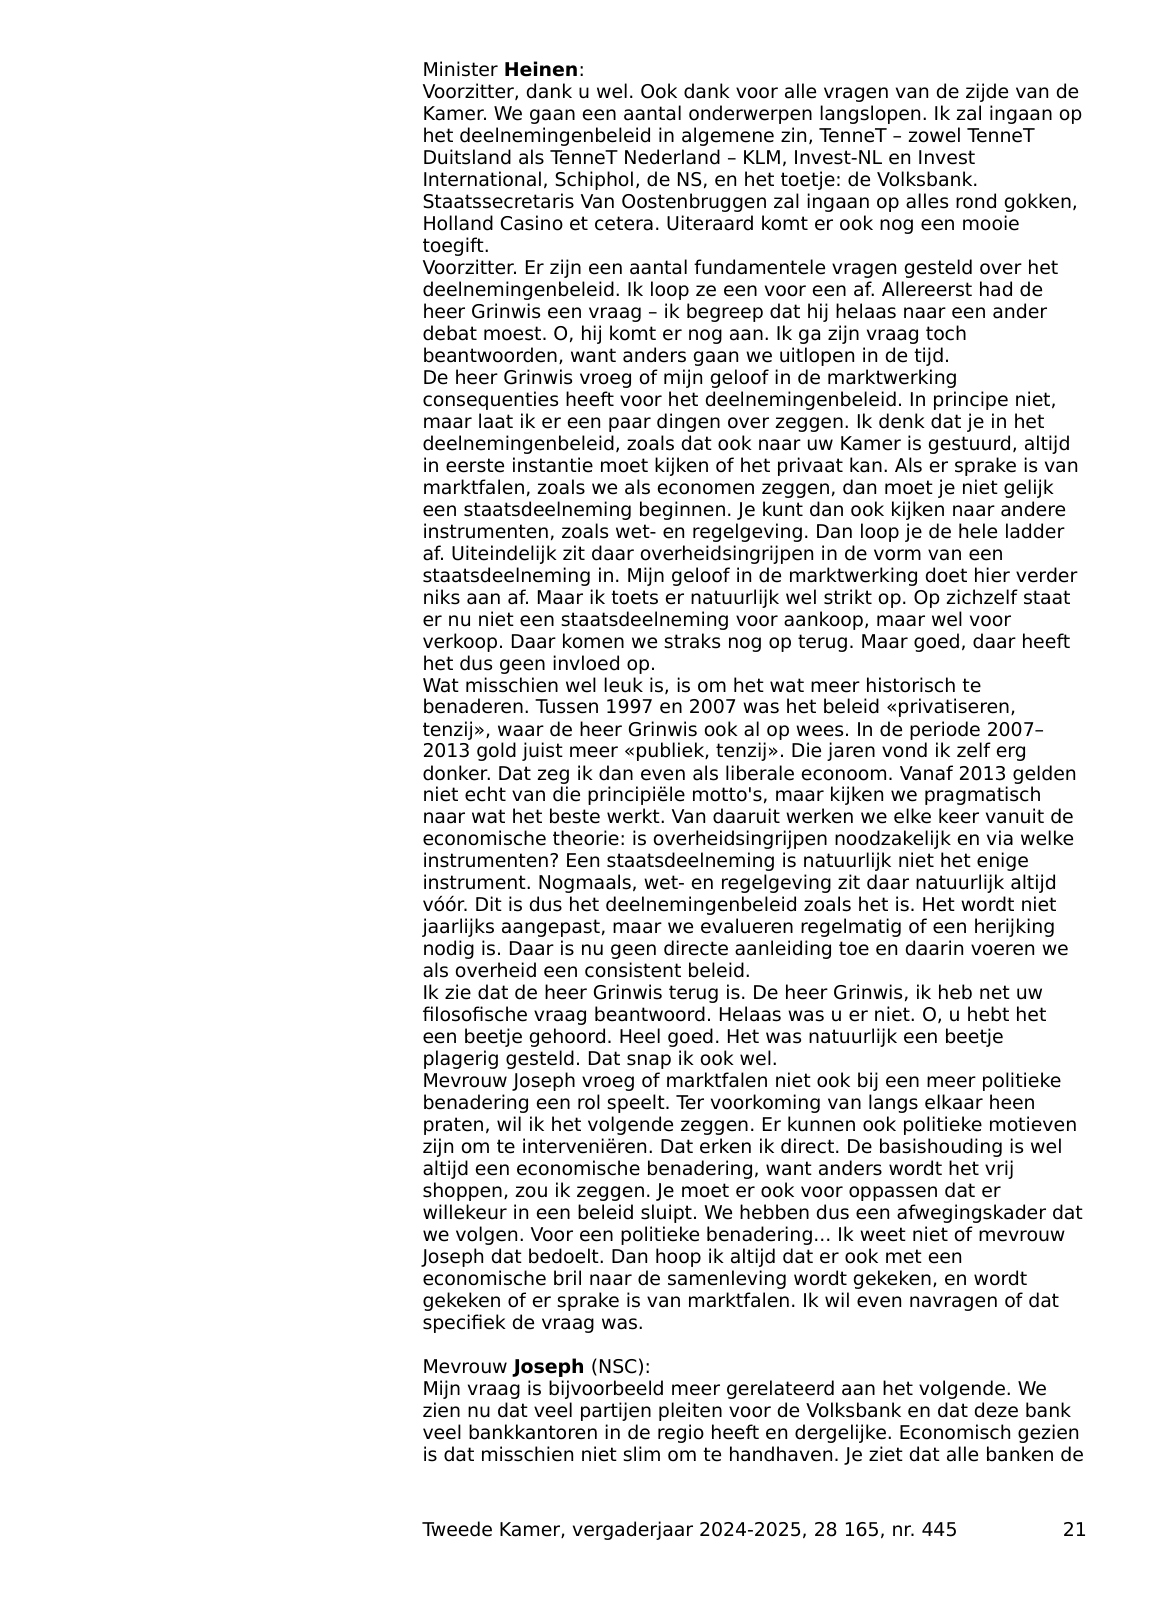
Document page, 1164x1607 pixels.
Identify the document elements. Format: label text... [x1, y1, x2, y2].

text Wat misschien wel leuk is, is om het wat meer historisch te benaderen. Tussen 1997 en 2007 was het beleid «privatiseren, tenzij», waar de heer Grinwis ook al op wees. In de periode 2007–2013 gold juist meer «publiek, tenzij». Die jaren vond ik zelf erg donker. Dat zeg ik dan even als liberale econoom. Vanaf 2013 gelden niet echt van die principiële motto's, maar kijken we pragmatisch naar wat het beste werkt. Van daaruit werken we elke keer vanuit de economische theorie: is overheidsingrijpen noodzakelijk en via welke instrumenten? Een staatsdeelneming is natuurlijk niet het enige instrument. Nogmaals, wet- en regelgeving zit daar natuurlijk altijd vóór. Dit is dus het deelnemingenbeleid zoals het is. Het wordt niet jaarlijks aangepast, maar we evalueren regelmatig of een herijking nodig is. Daar is nu geen directe aanleiding toe en daarin voeren we als overheid een consistent beleid. [422, 674, 1087, 982]
text Minister Heinen: [422, 59, 1087, 81]
text Ik zie dat de heer Grinwis terug is. De heer Grinwis, ik heb net uw filosofische vraag beantwoord. Helaas was u er niet. O, u hebt het een beetje gehoord. Heel goed. Het was natuurlijk een beetje plagerig gesteld. Dat snap ik ook wel. [422, 982, 1087, 1070]
text Mevrouw Joseph (NSC): [422, 1356, 1087, 1378]
text Mijn vraag is bijvoorbeeld meer gerelateerd aan het volgende. We zien nu dat veel partijen pleiten voor de Volksbank en dat deze bank veel bankkantoren in de regio heeft en dergelijke. Economisch gezien is dat misschien niet slim om te handhaven. Je ziet dat alle banken de [422, 1378, 1087, 1466]
text Mevrouw Joseph vroeg of marktfalen niet ook bij een meer politieke benadering een rol speelt. Ter voorkoming van langs elkaar heen praten, wil ik het volgende zeggen. Er kunnen ook politieke motieven zijn om te interveniëren. Dat erken ik direct. De basishouding is wel altijd een economische benadering, want anders wordt het vrij shoppen, zou ik zeggen. Je moet er ook voor oppassen dat er willekeur in een beleid sluipt. We hebben dus een afwegingskader dat we volgen. Voor een politieke benadering... Ik weet niet of mevrouw Joseph dat bedoelt. Dan hoop ik altijd dat er ook met een economische bril naar de samenleving wordt gekeken, en wordt gekeken of er sprake is van marktfalen. Ik wil even navragen of dat specifiek de vraag was. [422, 1070, 1087, 1334]
text Voorzitter, dank u wel. Ook dank voor alle vragen van de zijde van de Kamer. We gaan een aantal onderwerpen langslopen. Ik zal ingaan op het deelnemingenbeleid in algemene zin, TenneT – zowel TenneT Duitsland als TenneT Nederland – KLM, Invest-NL en Invest International, Schiphol, de NS, en het toetje: de Volksbank. Staatssecretaris Van Oostenbruggen zal ingaan op alles rond gokken, Holland Casino et cetera. Uiteraard komt er ook nog een mooie toegift. [422, 81, 1087, 257]
text De heer Grinwis vroeg of mijn geloof in de marktwerking consequenties heeft voor het deelnemingenbeleid. In principe niet, maar laat ik er een paar dingen over zeggen. Ik denk dat je in het deelnemingenbeleid, zoals dat ook naar uw Kamer is gestuurd, altijd in eerste instantie moet kijken of het privaat kan. Als er sprake is van marktfalen, zoals we als economen zeggen, dan moet je niet gelijk een staatsdeelneming beginnen. Je kunt dan ook kijken naar andere instrumenten, zoals wet- en regelgeving. Dan loop je de hele ladder af. Uiteindelijk zit daar overheidsingrijpen in de vorm van een staatsdeelneming in. Mijn geloof in de marktwerking doet hier verder niks aan af. Maar ik toets er natuurlijk wel strikt op. Op zichzelf staat er nu niet een staatsdeelneming voor aankoop, maar wel voor verkoop. Daar komen we straks nog op terug. Maar goed, daar heeft het dus geen invloed op. [422, 367, 1087, 674]
text Voorzitter. Er zijn een aantal fundamentele vragen gesteld over het deelnemingenbeleid. Ik loop ze een voor een af. Allereerst had de heer Grinwis een vraag – ik begreep dat hij helaas naar een ander debat moest. O, hij komt er nog aan. Ik ga zijn vraag toch beantwoorden, want anders gaan we uitlopen in de tijd. [422, 257, 1087, 367]
